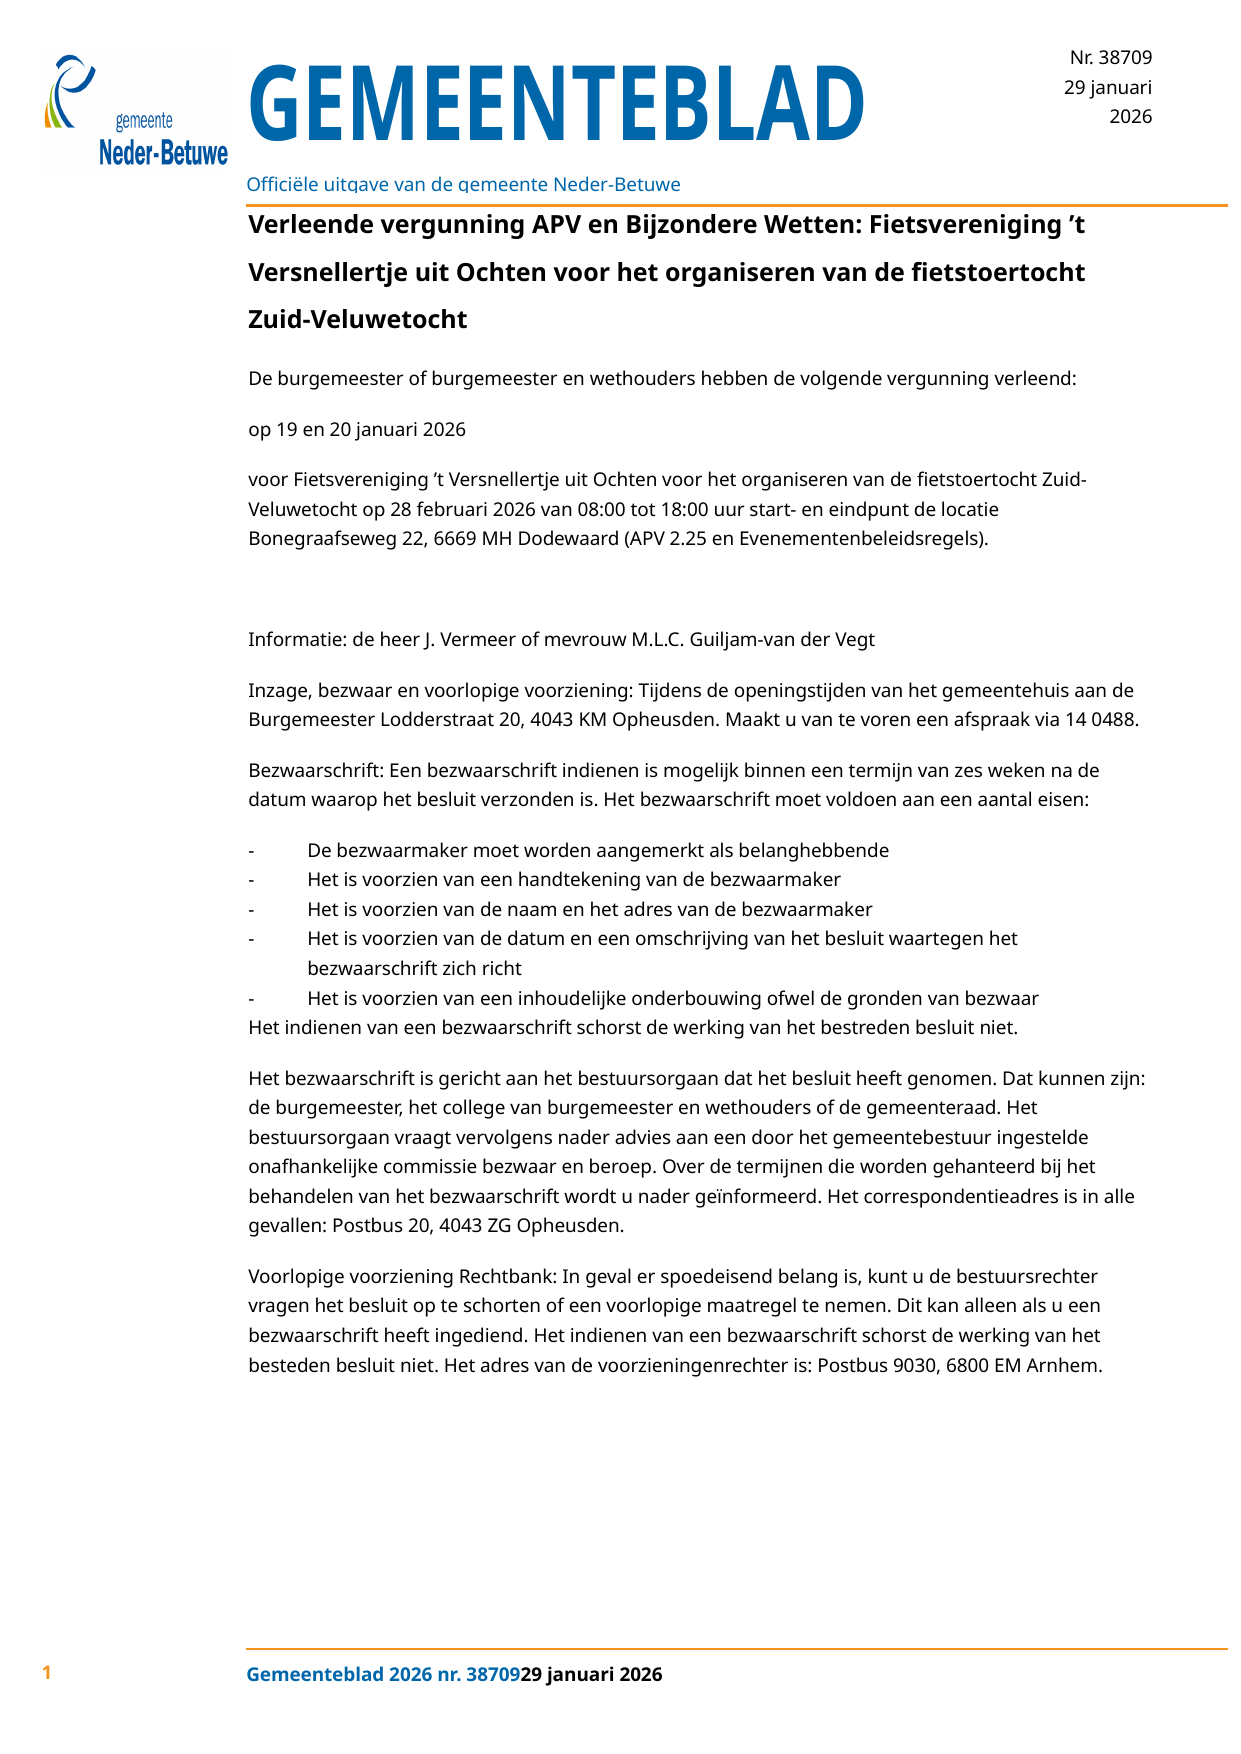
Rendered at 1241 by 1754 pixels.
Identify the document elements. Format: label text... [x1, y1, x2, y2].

text Verleende vergunning APV en Bijzondere Wetten: Fietsvereniging ’t Versnellertje uit Ochten voor het organiseren van de fietstoertocht Zuid-Veluwetocht [248, 207, 1152, 336]
text op 19 en 20 januari 2026 [248, 416, 1152, 442]
list Het is voorzien van de datum en een omschrijving van het besluit waartegen het bezwaarschrift zich richt [248, 926, 1152, 981]
picture [41, 47, 231, 172]
text Informatie: de heer J. Vermeer of mevrouw M.L.C. Guiljam-van der Vegt [248, 626, 1152, 652]
text voor Fietsvereniging ’t Versnellertje uit Ochten voor het organiseren van de fietstoertocht Zuid-Veluwetocht op 28 februari 2026 van 08:00 tot 18:00 uur start- en eindpunt de locatie Bonegraafseweg 22, 6669 MH Dodewaard (APV 2.25 en Evenementenbeleidsregels). [248, 466, 1152, 551]
list De bezwaarmaker moet worden aangemerkt als belanghebbende [248, 837, 1152, 862]
text Voorlopige voorziening Rechtbank: In geval er spoedeisend belang is, kunt u de bestuursrechter vragen het besluit op te schorten of een voorlopige maatregel te nemen. Dit kan alleen als u een bezwaarschrift heeft ingediend. Het indienen van een bezwaarschrift schorst de werking van het besteden besluit niet. Het adres van de voorzieningenrechter is: Postbus 9030, 6800 EM Arnhem. [248, 1263, 1152, 1377]
list Het is voorzien van een inhoudelijke onderbouwing ofwel de gronden van bezwaar [248, 985, 1152, 1010]
list Het is voorzien van een handtekening van de bezwaarmaker [248, 866, 1152, 892]
text Het bezwaarschrift is gericht aan het bestuursorgaan dat het besluit heeft genomen. Dat kunnen zijn: de burgemeester, het college van burgemeester en wethouders of de gemeenteraad. Het bestuursorgaan vraagt vervolgens nader advies aan een door het gemeentebestuur ingestelde onafhankelijke commissie bezwaar en beroep. Over de termijnen die worden gehanteerd bij het behandelen van het bezwaarschrift wordt u nader geïnformeerd. Het correspondentieadres is in alle gevallen: Postbus 20, 4043 ZG Opheusden. [248, 1065, 1152, 1238]
text Het indienen van een bezwaarschrift schorst de werking van het bestreden besluit niet. [248, 1014, 1152, 1040]
text Inzage, bezwaar en voorlopige voorziening: Tijdens de openingstijden van het gemeentehuis aan de Burgemeester Lodderstraat 20, 4043 KM Opheusden. Maakt u van te voren een afspraak via 14 0488. [248, 677, 1152, 732]
list Het is voorzien van de naam en het adres van de bezwaarmaker [248, 896, 1152, 922]
text De burgemeester of burgemeester en wethouders hebben de volgende vergunning verleend: [248, 366, 1152, 391]
text Bezwaarschrift: Een bezwaarschrift indienen is mogelijk binnen een termijn van zes weken na de datum waarop het besluit verzonden is. Het bezwaarschrift moet voldoen aan een aantal eisen: [248, 757, 1152, 812]
